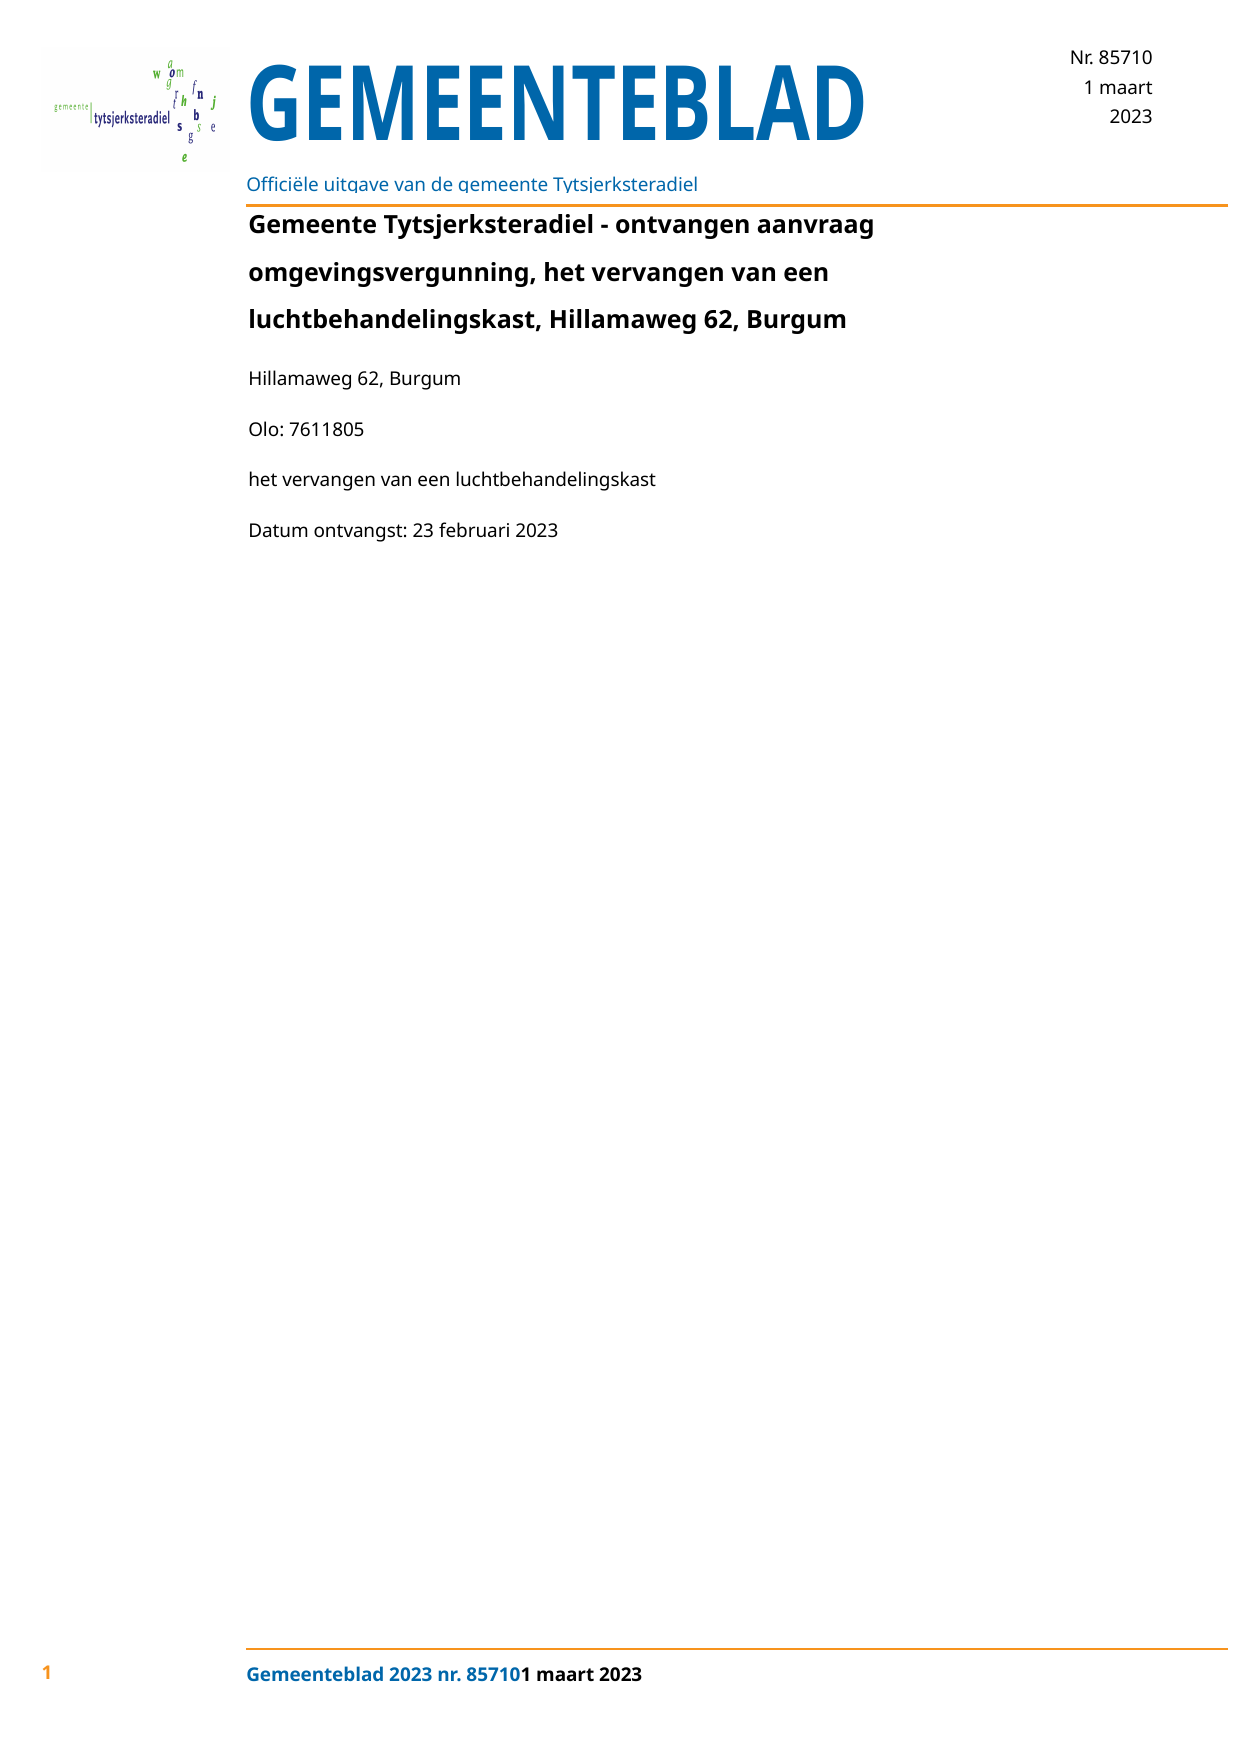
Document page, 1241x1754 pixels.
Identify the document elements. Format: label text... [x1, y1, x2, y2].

text Gemeente Tytsjerksteradiel - ontvangen aanvraag omgevingsvergunning, het vervangen van een luchtbehandelingskast, Hillamaweg 62, Burgum [248, 207, 1152, 336]
picture [41, 47, 231, 172]
text Olo: 7611805 [248, 416, 1152, 442]
text Hillamaweg 62, Burgum [248, 366, 1152, 391]
text Datum ontvangst: 23 februari 2023 [248, 517, 1152, 542]
text het vervangen van een luchtbehandelingskast [248, 466, 1152, 492]
